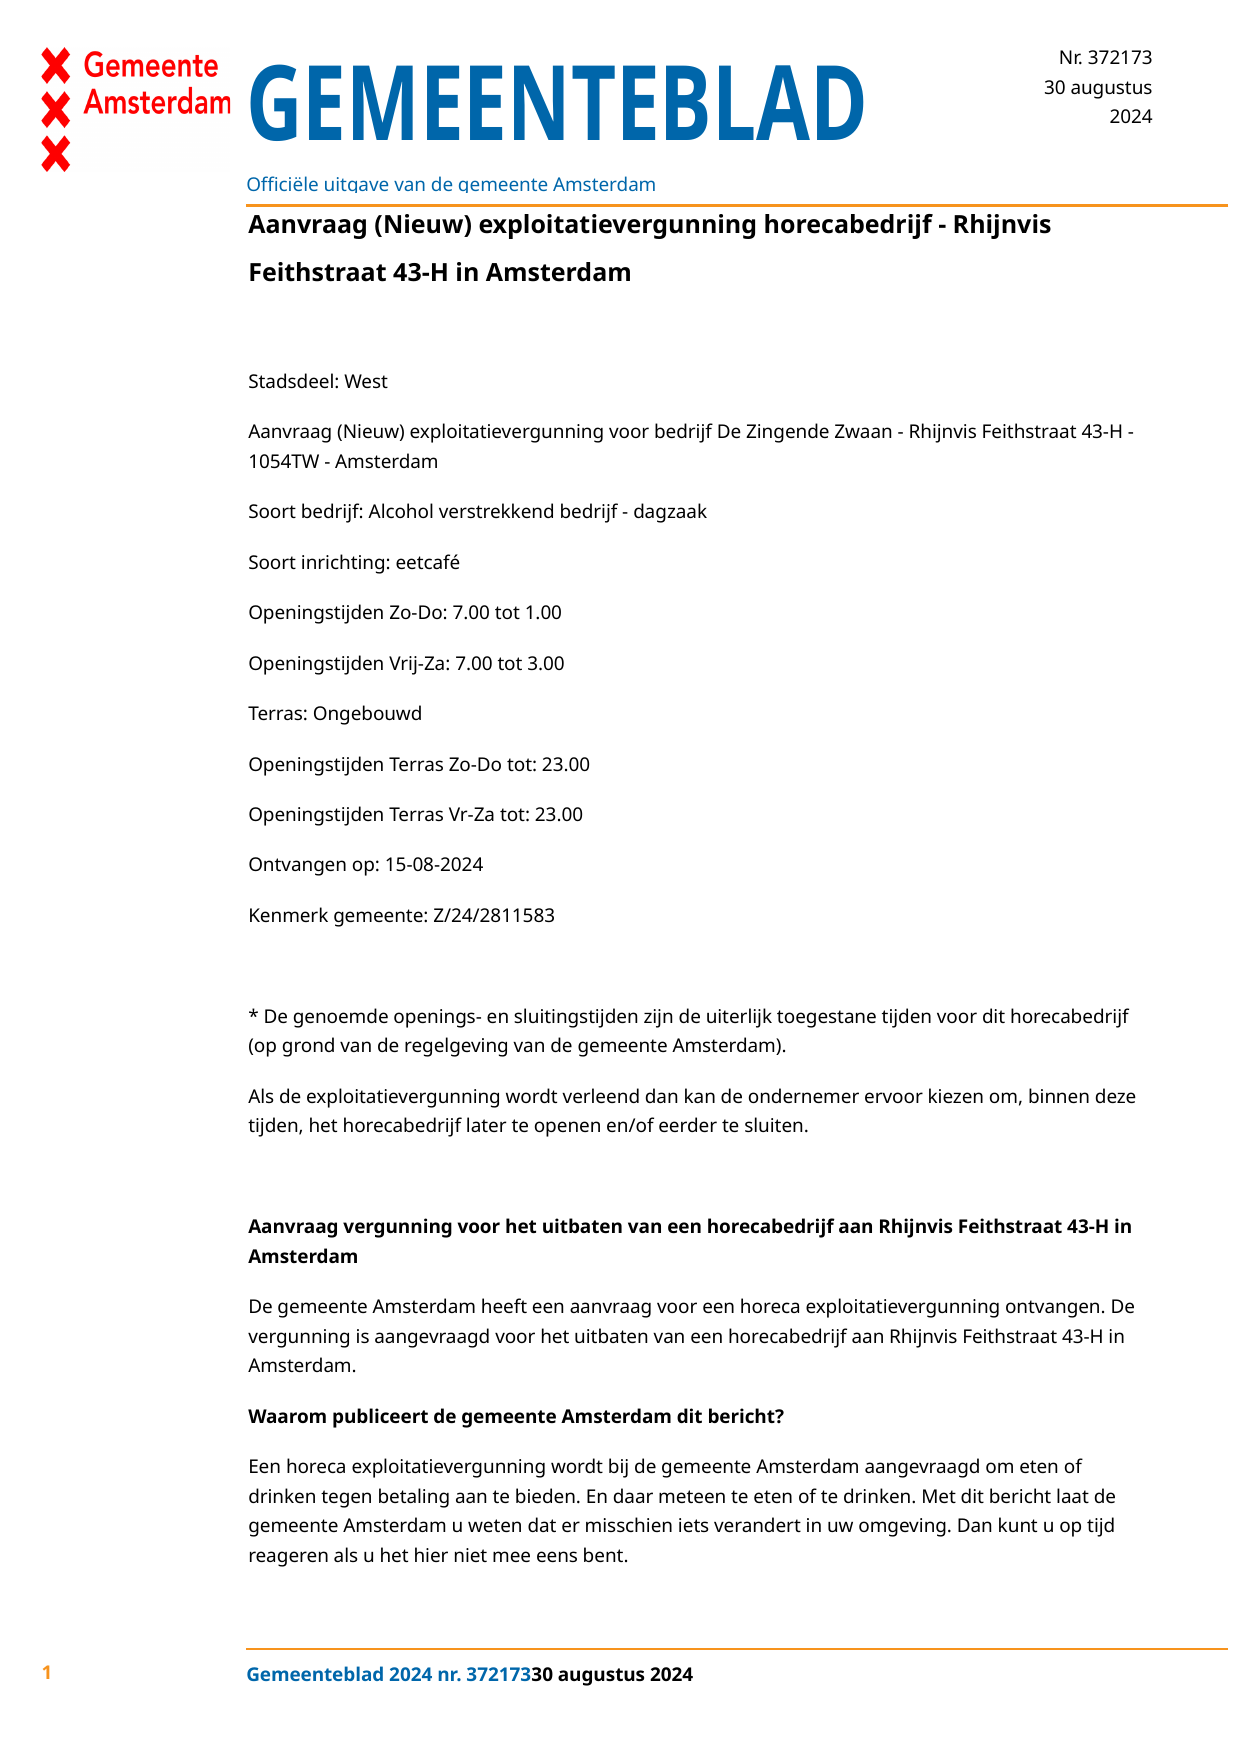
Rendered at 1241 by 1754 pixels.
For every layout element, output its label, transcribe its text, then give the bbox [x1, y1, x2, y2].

text Soort bedrijf: Alcohol verstrekkend bedrijf - dagzaak [248, 499, 1152, 524]
text Kenmerk gemeente: Z/24/2811583 [248, 902, 1152, 928]
text Ontvangen op: 15-08-2024 [248, 852, 1152, 877]
text * De genoemde openings- en sluitingstijden zijn de uiterlijk toegestane tijden voor dit horecabedrijf (op grond van de regelgeving van de gemeente Amsterdam). [248, 1003, 1152, 1058]
text Als de exploitatievergunning wordt verleend dan kan de ondernemer ervoor kiezen om, binnen deze tijden, het horecabedrijf later te openen en/of eerder te sluiten. [248, 1083, 1152, 1138]
text Openingstijden Terras Zo-Do tot: 23.00 [248, 751, 1152, 777]
text Openingstijden Zo-Do: 7.00 tot 1.00 [248, 599, 1152, 625]
text Openingstijden Vrij-Za: 7.00 tot 3.00 [248, 650, 1152, 676]
text Stadsdeel: West [248, 368, 1152, 394]
text Aanvraag (Nieuw) exploitatievergunning voor bedrijf De Zingende Zwaan - Rhijnvis Feithstraat 43-H - 1054TW - Amsterdam [248, 419, 1152, 474]
text Aanvraag vergunning voor het uitbaten van een horecabedrijf aan Rhijnvis Feithstraat 43-H in Amsterdam [248, 1213, 1152, 1269]
text Openingstijden Terras Vr-Za tot: 23.00 [248, 801, 1152, 827]
text Waarom publiceert de gemeente Amsterdam dit bericht? [248, 1403, 1152, 1429]
picture [41, 47, 231, 172]
text Terras: Ongebouwd [248, 700, 1152, 726]
text Aanvraag (Nieuw) exploitatievergunning horecabedrijf - Rhijnvis Feithstraat 43-H in Amsterdam [248, 207, 1152, 288]
text Soort inrichting: eetcafé [248, 549, 1152, 575]
text Een horeca exploitatievergunning wordt bij de gemeente Amsterdam aangevraagd om eten of drinken tegen betaling aan te bieden. En daar meteen te eten of te drinken. Met dit bericht laat de gemeente Amsterdam u weten dat er misschien iets verandert in uw omgeving. Dan kunt u op tijd reageren als u het hier niet mee eens bent. [248, 1453, 1152, 1568]
text De gemeente Amsterdam heeft een aanvraag voor een horeca exploitatievergunning ontvangen. De vergunning is aangevraagd voor het uitbaten van een horecabedrijf aan Rhijnvis Feithstraat 43-H in Amsterdam. [248, 1293, 1152, 1378]
